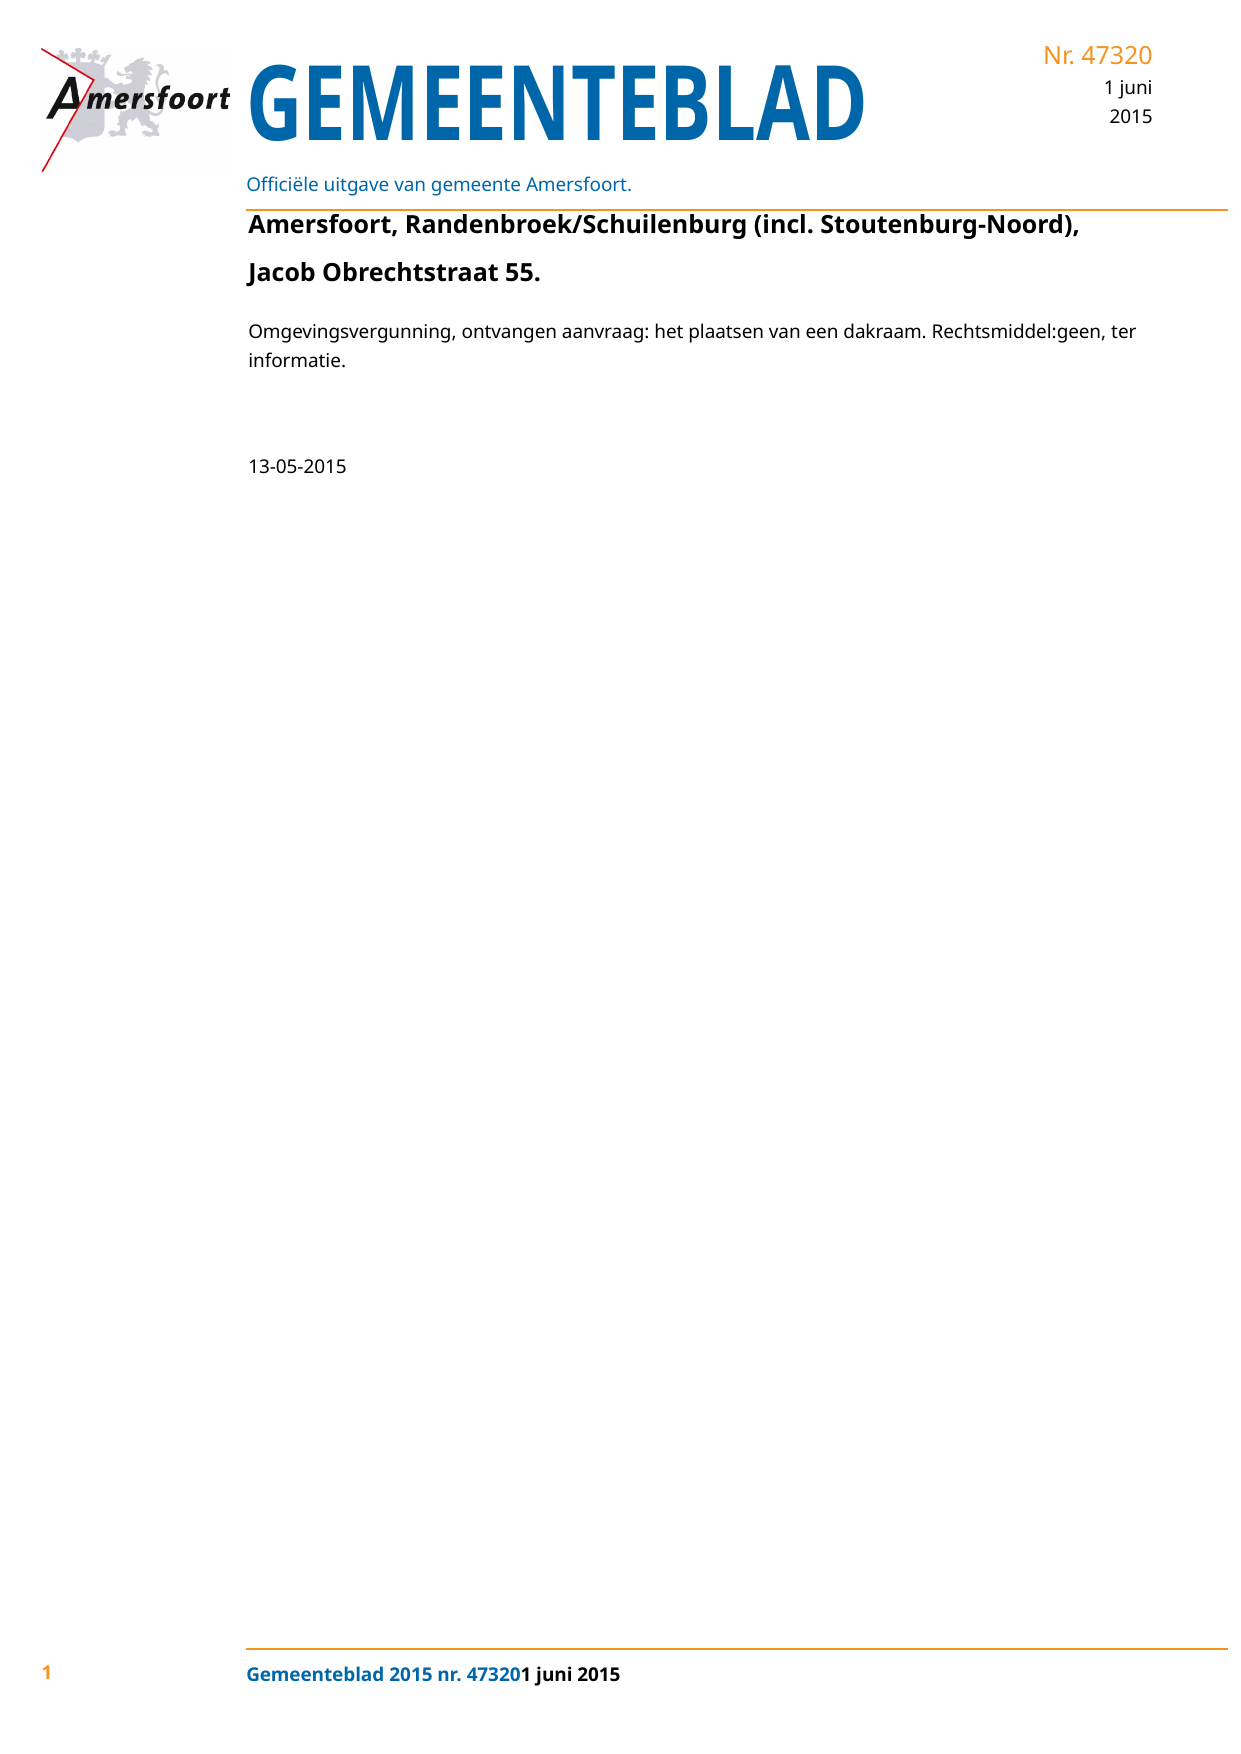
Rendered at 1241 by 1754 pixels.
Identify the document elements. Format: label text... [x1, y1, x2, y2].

text Omgevingsvergunning, ontvangen aanvraag: het plaatsen van een dakraam. Rechtsmiddel:geen, ter informatie. [248, 318, 1152, 373]
picture [41, 47, 231, 172]
text 13-05-2015 [248, 453, 1152, 479]
text Amersfoort, Randenbroek/Schuilenburg (incl. Stoutenburg-Noord), Jacob Obrechtstraat 55. [248, 211, 1152, 288]
